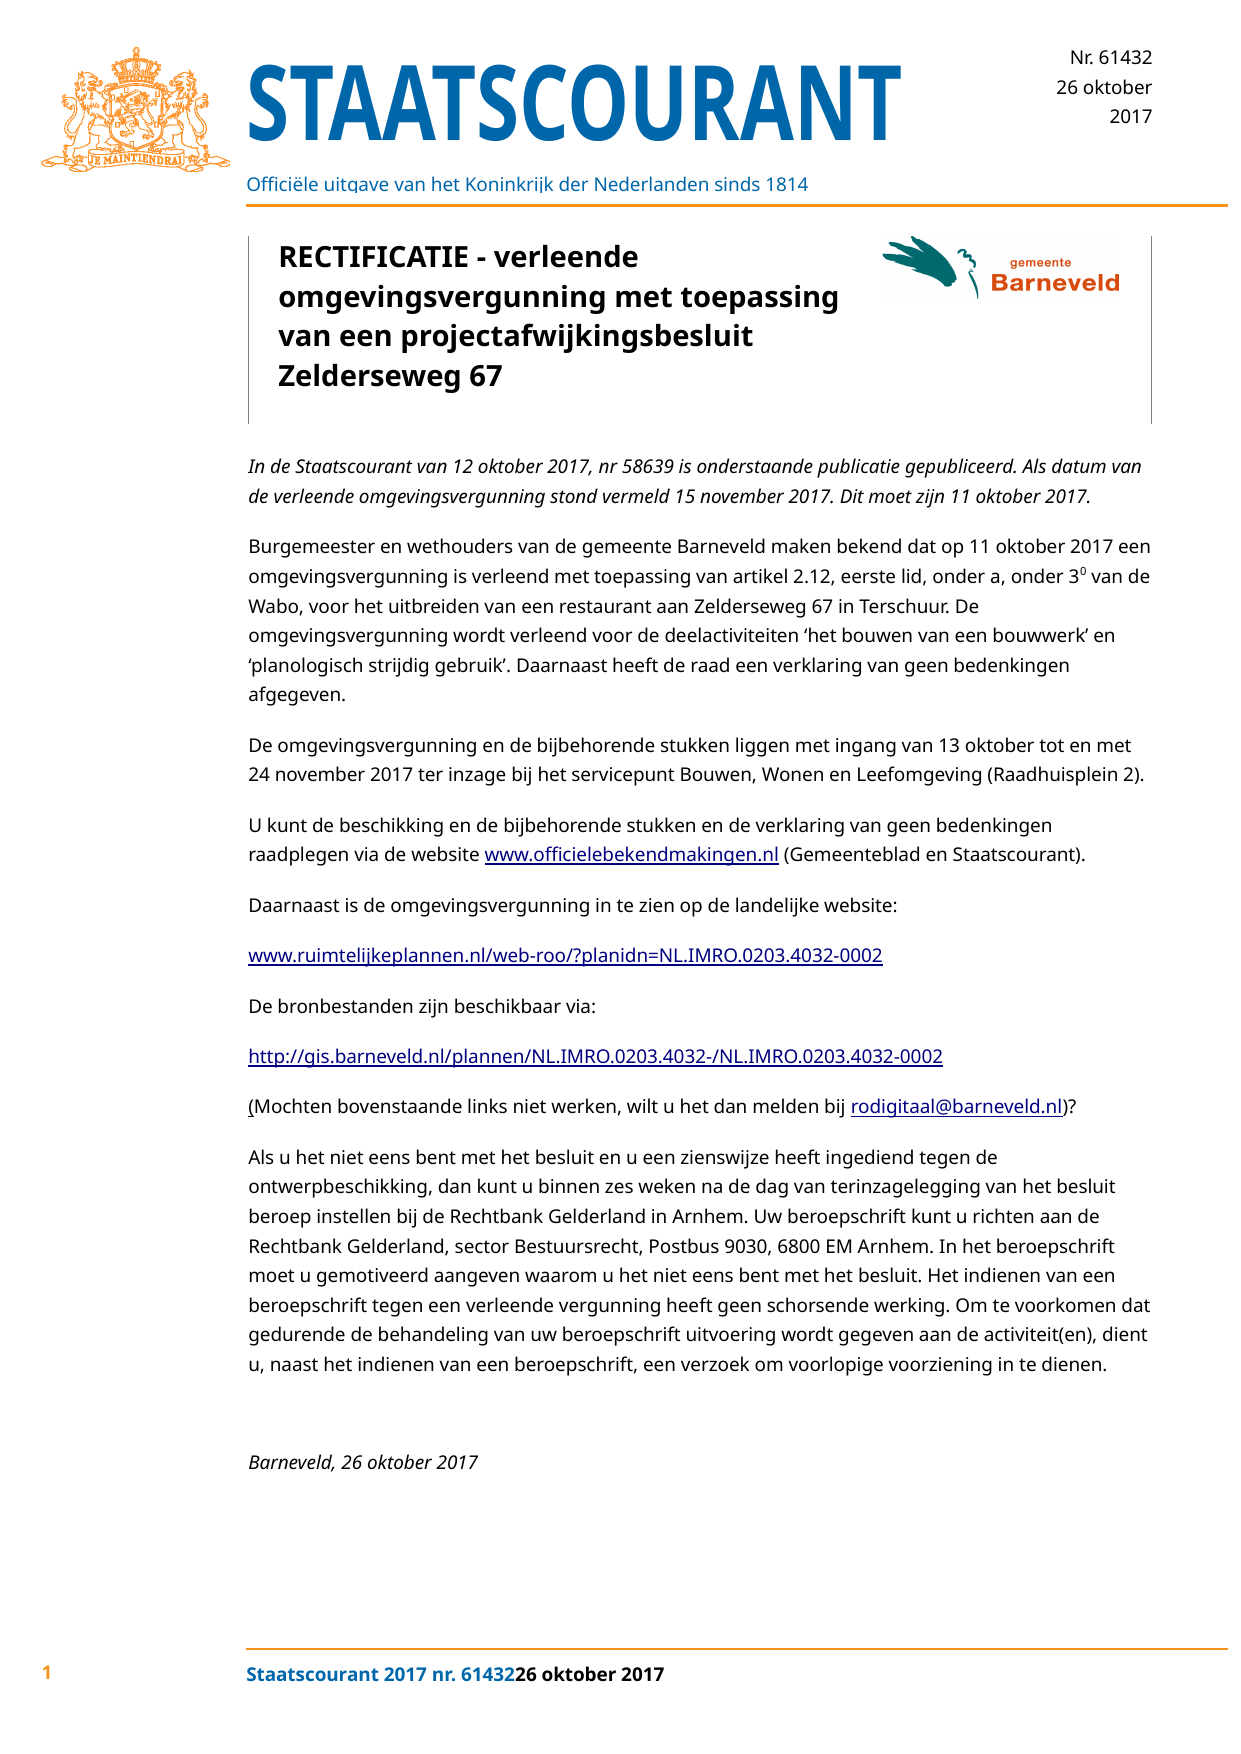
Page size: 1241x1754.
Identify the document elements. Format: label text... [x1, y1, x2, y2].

table_header RECTIFICATIE - verleende omgevingsvergunning met toepassing van een projectafwijkingsbesluit Zelderseweg 67 [249, 236, 850, 424]
picture [882, 236, 1119, 299]
text De omgevingsvergunning en de bijbehorende stukken liggen met ingang van 13 oktober tot en met 24 november 2017 ter inzage bij het servicepunt Bouwen, Wonen en Leefomgeving (Raadhuisplein 2). [248, 732, 1152, 787]
text http://gis.barneveld.nl/plannen/NL.IMRO.0203.4032-/NL.IMRO.0203.4032-0002 [248, 1043, 1152, 1069]
text Burgemeester en wethouders van de gemeente Barneveld maken bekend dat op 11 oktober 2017 een omgevingsvergunning is verleend met toepassing van artikel 2.12, eerste lid, onder a, onder 30 van de Wabo, voor het uitbreiden van een restaurant aan Zelderseweg 67 in Terschuur. De omgevingsvergunning wordt verleend voor de deelactiviteiten ‘het bouwen van een bouwwerk’ en ‘planologisch strijdig gebruik’. Daarnaast heeft de raad een verklaring van geen bedenkingen afgegeven. [248, 534, 1152, 707]
text U kunt de beschikking en de bijbehorende stukken en de verklaring van geen bedenkingen raadplegen via de website www.officielebekendmakingen.nl (Gemeenteblad en Staatscourant). [248, 812, 1152, 867]
text (Mochten bovenstaande links niet werken, wilt u het dan melden bij rodigitaal@barneveld.nl)? [248, 1094, 1152, 1119]
text Daarnaast is de omgevingsvergunning in te zien op de landelijke website: [248, 892, 1152, 918]
text Als u het niet eens bent met het besluit en u een zienswijze heeft ingediend tegen de ontwerpbeschikking, dan kunt u binnen zes weken na de dag van terinzagelegging van het besluit beroep instellen bij de Rechtbank Gelderland in Arnhem. Uw beroepschrift kunt u richten aan de Rechtbank Gelderland, sector Bestuursrecht, Postbus 9030, 6800 EM Arnhem. In het beroepschrift moet u gemotiveerd aangeven waarom u het niet eens bent met het besluit. Het indienen van een beroepschrift tegen een verleende vergunning heeft geen schorsende werking. Om te voorkomen dat gedurende de behandeling van uw beroepschrift uitvoering wordt gegeven aan de activiteit(en), dient u, naast het indienen van een beroepschrift, een verzoek om voorlopige voorziening in te dienen. [248, 1144, 1152, 1377]
text De bronbestanden zijn beschikbaar via: [248, 993, 1152, 1018]
text www.ruimtelijkeplannen.nl/web-roo/?planidn=NL.IMRO.0203.4032-0002 [248, 942, 1152, 968]
text In de Staatscourant van 12 oktober 2017, nr 58639 is onderstaande publicatie gepubliceerd. Als datum van de verleende omgevingsvergunning stond vermeld 15 november 2017. Dit moet zijn 11 oktober 2017. [248, 454, 1152, 509]
picture [41, 47, 231, 172]
table_header [850, 236, 1151, 424]
text Barneveld, 26 oktober 2017 [248, 1449, 1152, 1475]
